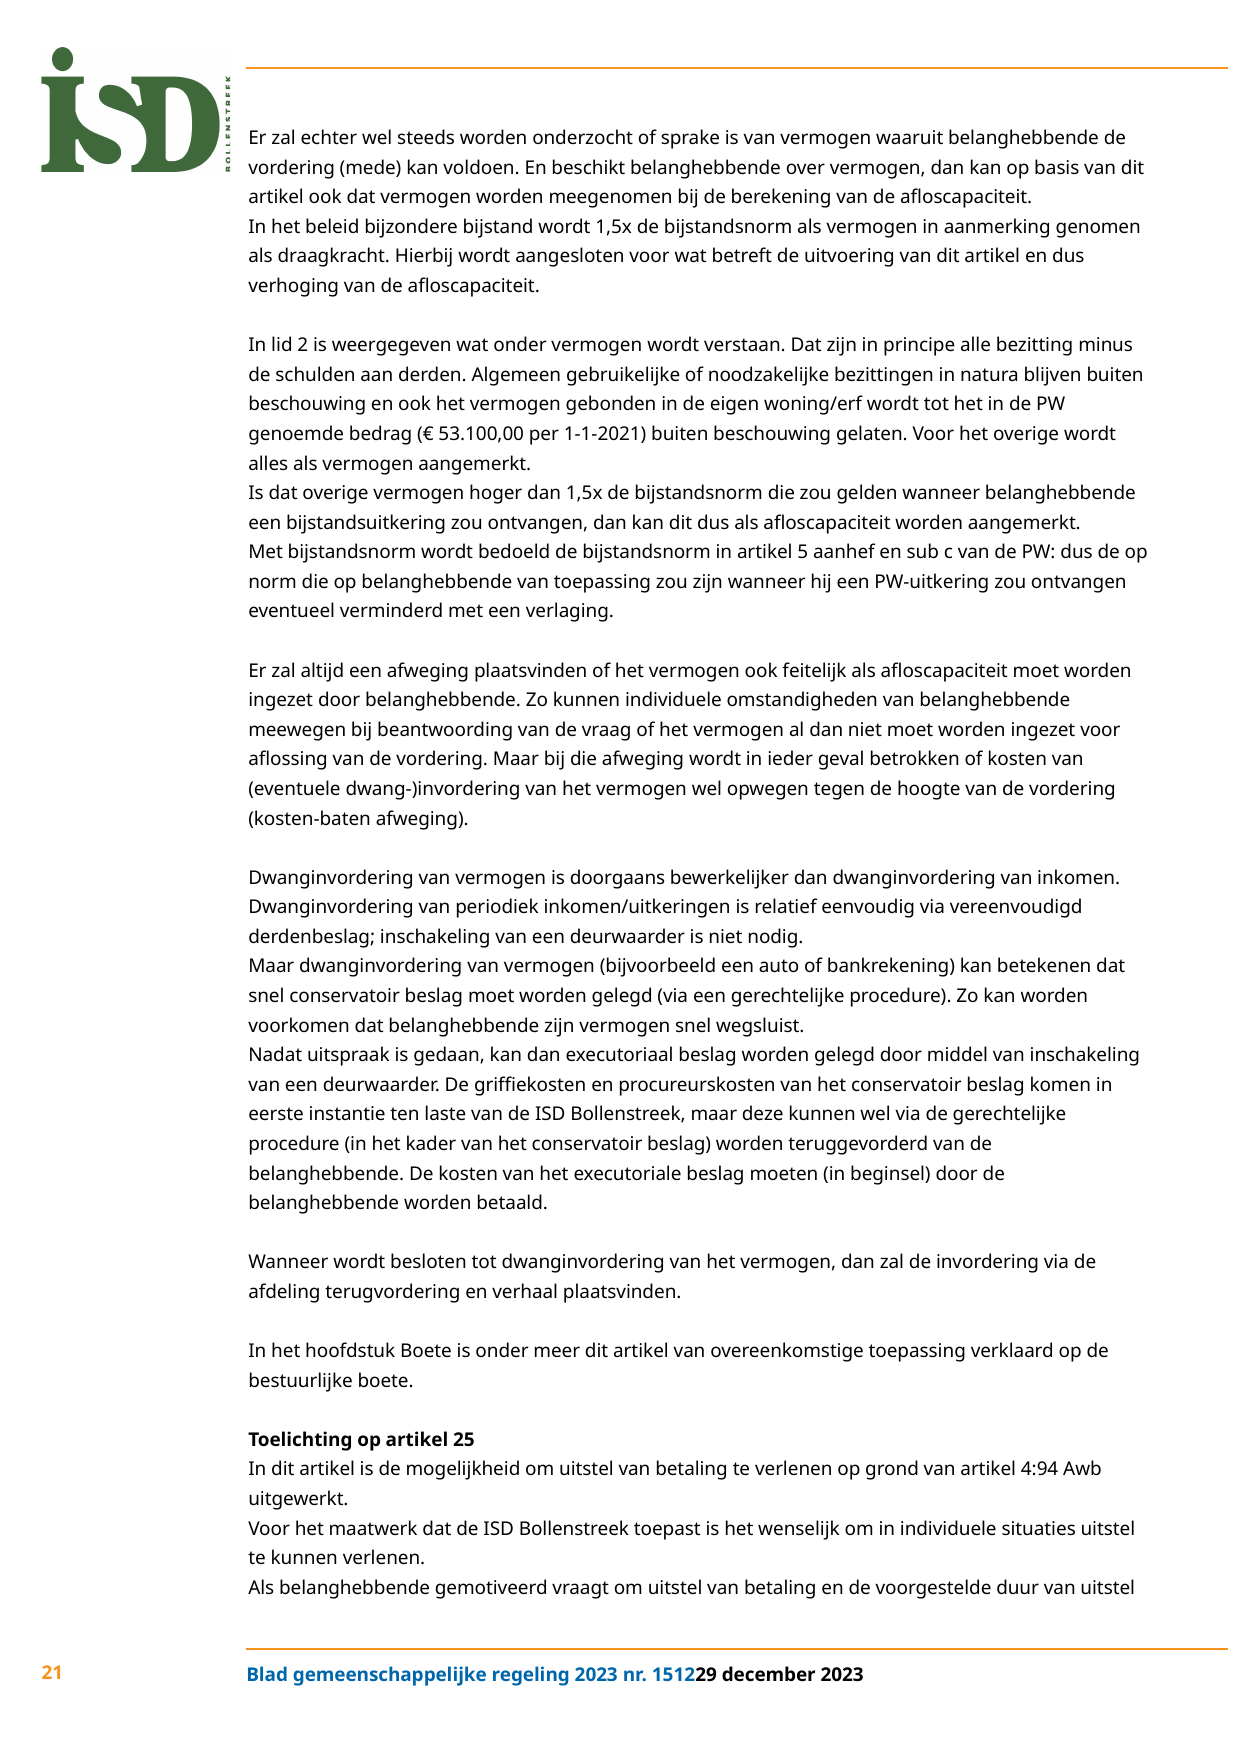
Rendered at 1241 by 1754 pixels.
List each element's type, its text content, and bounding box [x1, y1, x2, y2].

picture [41, 47, 231, 172]
text Wanneer wordt besloten tot dwanginvordering van het vermogen, dan zal de invordering via de afdeling terugvordering en verhaal plaatsvinden. [248, 1248, 1152, 1304]
text In het beleid bijzondere bijstand wordt 1,5x de bijstandsnorm als vermogen in aanmerking genomen als draagkracht. Hierbij wordt aangesloten voor wat betreft de uitvoering van dit artikel en dus verhoging van de afloscapaciteit. [248, 213, 1152, 298]
text In lid 2 is weergegeven wat onder vermogen wordt verstaan. Dat zijn in principe alle bezitting minus de schulden aan derden. Algemeen gebruikelijke of noodzakelijke bezittingen in natura blijven buiten beschouwing en ook het vermogen gebonden in de eigen woning/erf wordt tot het in de PW genoemde bedrag (€ 53.100,00 per 1-1-2021) buiten beschouwing gelaten. Voor het overige wordt alles als vermogen aangemerkt. [248, 331, 1152, 476]
text Toelichting op artikel 25 [248, 1426, 1152, 1452]
text In dit artikel is de mogelijkheid om uitstel van betaling te verlenen op grond van artikel 4:94 Awb uitgewerkt. [248, 1456, 1152, 1511]
text Er zal altijd een afweging plaatsvinden of het vermogen ook feitelijk als afloscapaciteit moet worden ingezet door belanghebbende. Zo kunnen individuele omstandigheden van belanghebbende meewegen bij beantwoording van de vraag of het vermogen al dan niet moet worden ingezet voor aflossing van de vordering. Maar bij die afweging wordt in ieder geval betrokken of kosten van (eventuele dwang-)invordering van het vermogen wel opwegen tegen de hoogte van de vordering (kosten-baten afweging). [248, 657, 1152, 831]
text Als belanghebbende gemotiveerd vraagt om uitstel van betaling en de voorgestelde duur van uitstel [248, 1574, 1152, 1600]
text Er zal echter wel steeds worden onderzocht of sprake is van vermogen waaruit belanghebbende de vordering (mede) kan voldoen. En beschikt belanghebbende over vermogen, dan kan op basis van dit artikel ook dat vermogen worden meegenomen bij de berekening van de afloscapaciteit. [248, 124, 1152, 209]
text Met bijstandsnorm wordt bedoeld de bijstandsnorm in artikel 5 aanhef en sub c van de PW: dus de op norm die op belanghebbende van toepassing zou zijn wanneer hij een PW-uitkering zou ontvangen eventueel verminderd met een verlaging. [248, 538, 1152, 623]
text Voor het maatwerk dat de ISD Bollenstreek toepast is het wenselijk om in individuele situaties uitstel te kunnen verlenen. [248, 1515, 1152, 1570]
text Maar dwanginvordering van vermogen (bijvoorbeeld een auto of bankrekening) kan betekenen dat snel conservatoir beslag moet worden gelegd (via een gerechtelijke procedure). Zo kan worden voorkomen dat belanghebbende zijn vermogen snel wegsluist. [248, 953, 1152, 1038]
text In het hoofdstuk Boete is onder meer dit artikel van overeenkomstige toepassing verklaard op de bestuurlijke boete. [248, 1337, 1152, 1393]
text Dwanginvordering van vermogen is doorgaans bewerkelijker dan dwanginvordering van inkomen. Dwanginvordering van periodiek inkomen/uitkeringen is relatief eenvoudig via vereenvoudigd derdenbeslag; inschakeling van een deurwaarder is niet nodig. [248, 864, 1152, 949]
text Nadat uitspraak is gedaan, kan dan executoriaal beslag worden gelegd door middel van inschakeling van een deurwaarder. De griffiekosten en procureurskosten van het conservatoir beslag komen in eerste instantie ten laste van de ISD Bollenstreek, maar deze kunnen wel via de gerechtelijke procedure (in het kader van het conservatoir beslag) worden teruggevorderd van de belanghebbende. De kosten van het executoriale beslag moeten (in beginsel) door de belanghebbende worden betaald. [248, 1041, 1152, 1215]
text Is dat overige vermogen hoger dan 1,5x de bijstandsnorm die zou gelden wanneer belanghebbende een bijstandsuitkering zou ontvangen, dan kan dit dus als afloscapaciteit worden aangemerkt. [248, 479, 1152, 535]
